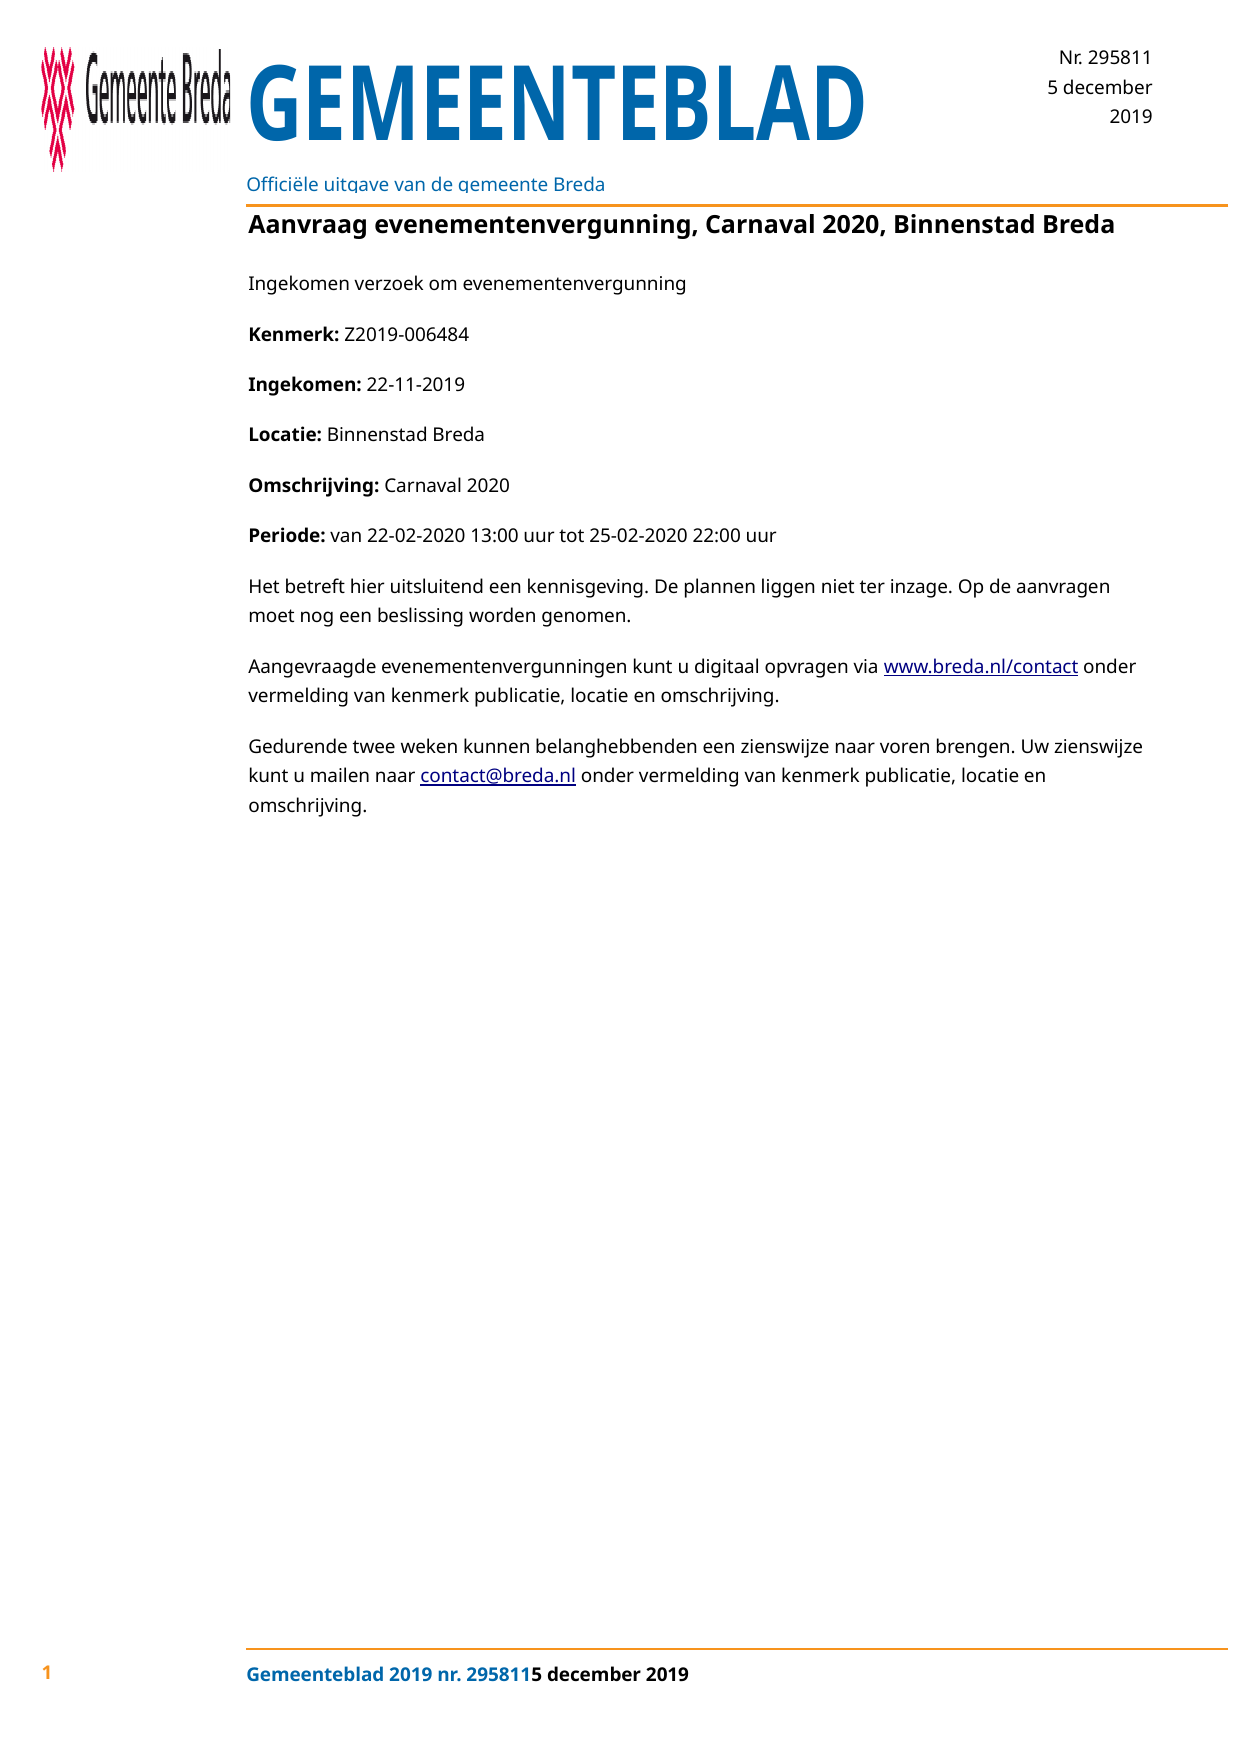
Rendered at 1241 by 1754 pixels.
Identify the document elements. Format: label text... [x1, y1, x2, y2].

text Kenmerk: Z2019-006484 [248, 321, 1152, 346]
text Omschrijving: Carnaval 2020 [248, 472, 1152, 498]
text Locatie: Binnenstad Breda [248, 422, 1152, 447]
text Periode: van 22-02-2020 13:00 uur tot 25-02-2020 22:00 uur [248, 522, 1152, 548]
text Ingekomen: 22-11-2019 [248, 371, 1152, 397]
picture [41, 47, 231, 172]
text Gedurende twee weken kunnen belanghebbenden een zienswijze naar voren brengen. Uw zienswijze kunt u mailen naar contact@breda.nl onder vermelding van kenmerk publicatie, locatie en omschrijving. [248, 733, 1152, 818]
text Het betreft hier uitsluitend een kennisgeving. De plannen liggen niet ter inzage. Op de aanvragen moet nog een beslissing worden genomen. [248, 573, 1152, 628]
text Ingekomen verzoek om evenementenvergunning [248, 270, 1152, 296]
text Aangevraagde evenementenvergunningen kunt u digitaal opvragen via www.breda.nl/contact onder vermelding van kenmerk publicatie, locatie en omschrijving. [248, 653, 1152, 708]
text Aanvraag evenementenvergunning, Carnaval 2020, Binnenstad Breda [248, 207, 1152, 241]
